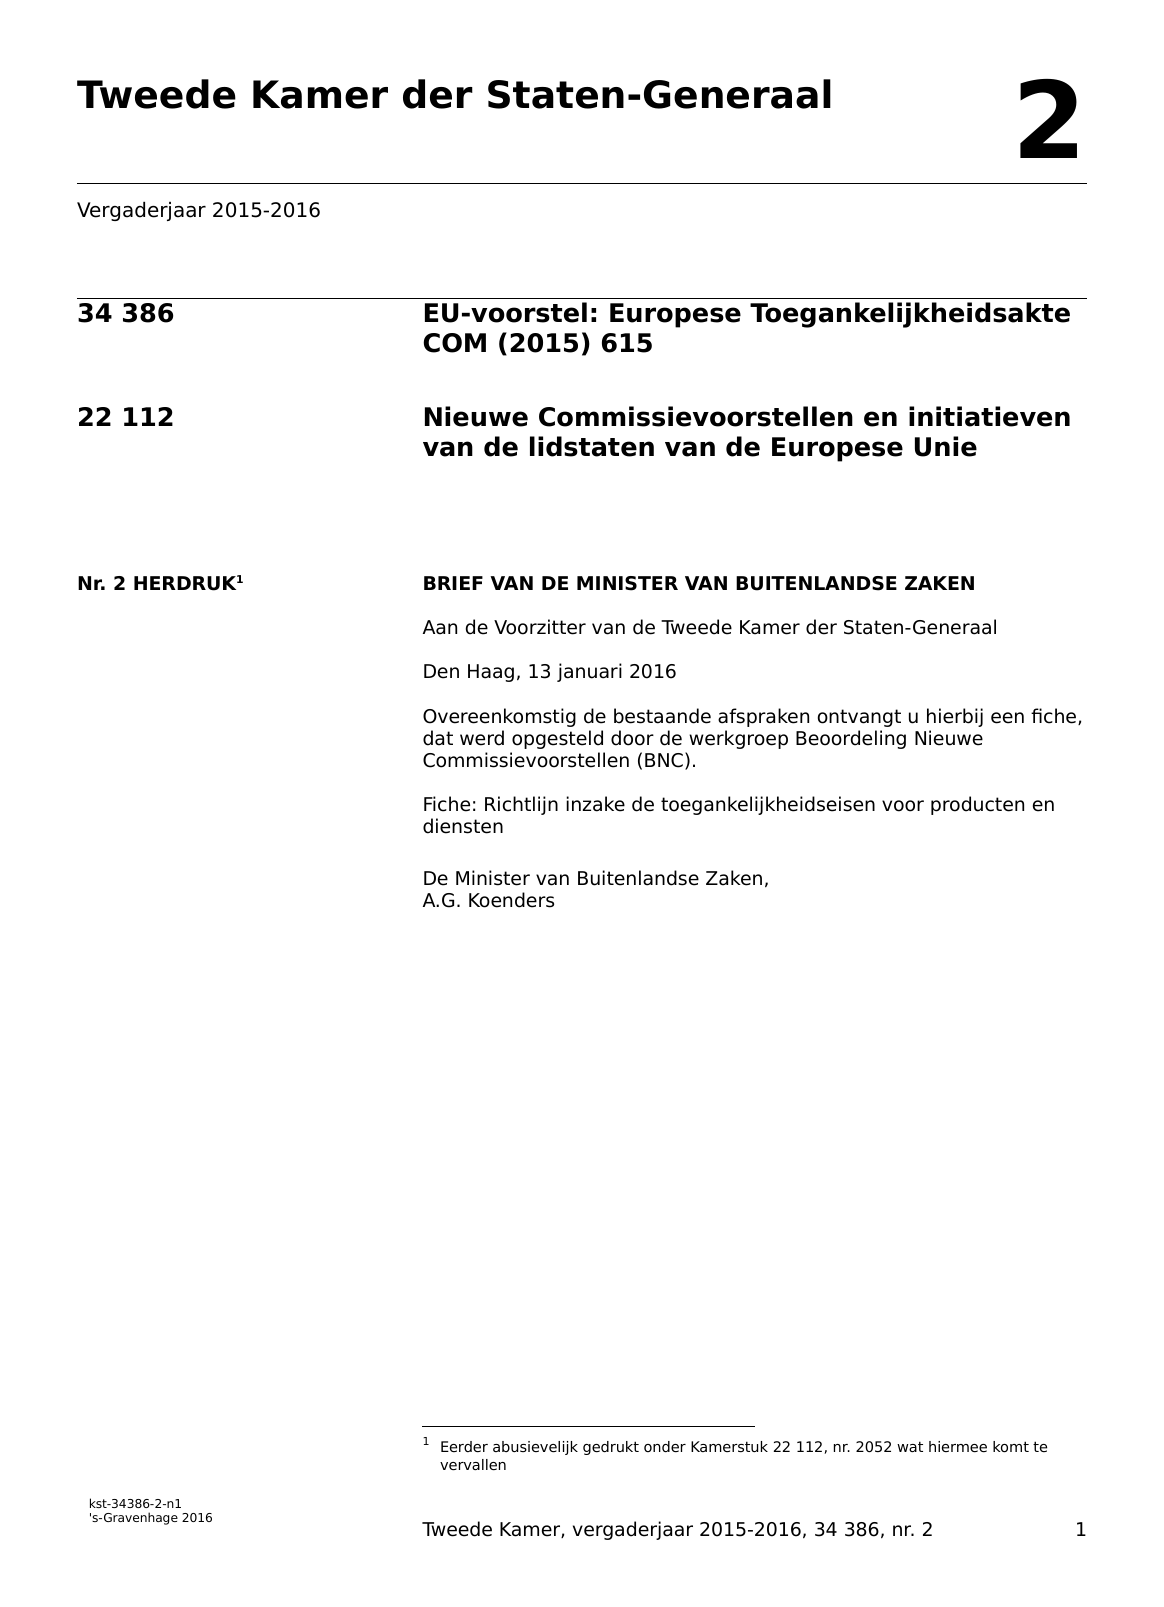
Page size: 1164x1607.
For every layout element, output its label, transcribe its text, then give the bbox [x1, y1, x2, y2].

text Overeenkomstig de bestaande afspraken ontvangt u hierbij een fiche, dat werd opgesteld door de werkgroep Beoordeling Nieuwe Commissievoorstellen (BNC). [422, 706, 1087, 772]
subtitle 22 112 Nieuwe Commissievoorstellen en initiatieven van de lidstaten van de Europese Unie [77, 403, 1087, 462]
table_header 2 [886, 59, 1087, 183]
text Den Haag, 13 januari 2016 [422, 661, 1087, 683]
table_header Tweede Kamer der Staten-Generaal [77, 59, 886, 183]
text De Minister van Buitenlandse Zaken, A.G. Koenders [422, 868, 1087, 912]
subtitle 34 386 EU-voorstel: Europese Toegankelijkheidsakte COM (2015) 615 [77, 299, 1087, 358]
text Aan de Voorzitter van de Tweede Kamer der Staten-Generaal [422, 617, 1087, 639]
text kst-34386-2-n1 [88, 1497, 323, 1511]
text Eerder abusievelijk gedrukt onder Kamerstuk 22 112, nr. 2052 wat hiermee komt te vervallen [422, 1435, 1087, 1474]
text Fiche: Richtlijn inzake de toegankelijkheidseisen voor producten en diensten [422, 794, 1087, 838]
text 's-Gravenhage 2016 [88, 1511, 323, 1525]
subtitle Nr. 2 HERDRUK BRIEF VAN DE MINISTER VAN BUITENLANDSE ZAKEN [77, 573, 1087, 595]
table_cell Vergaderjaar 2015-2016 [77, 184, 1087, 298]
